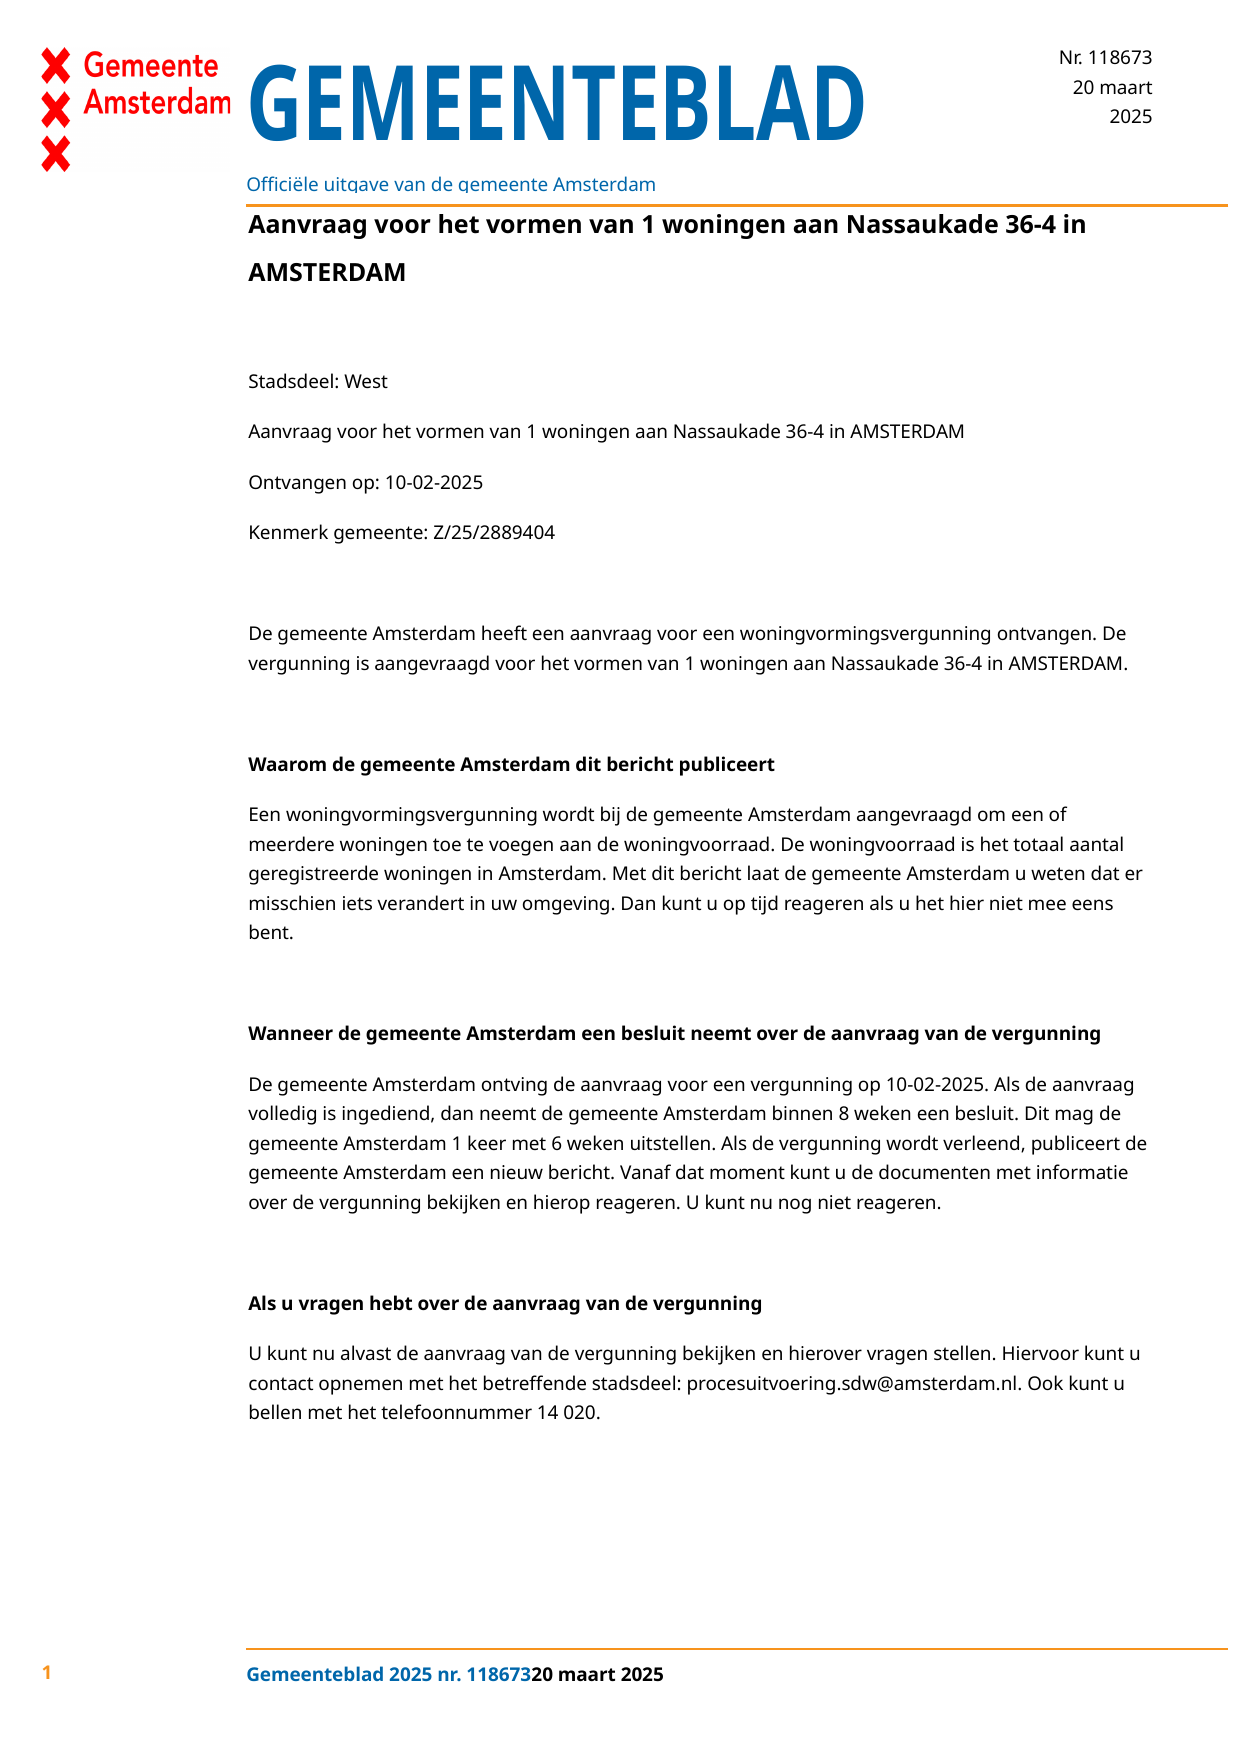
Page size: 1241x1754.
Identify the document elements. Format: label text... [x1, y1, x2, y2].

text Aanvraag voor het vormen van 1 woningen aan Nassaukade 36-4 in AMSTERDAM [248, 207, 1152, 288]
text De gemeente Amsterdam ontving de aanvraag voor een vergunning op 10-02-2025. Als de aanvraag volledig is ingediend, dan neemt de gemeente Amsterdam binnen 8 weken een besluit. Dit mag de gemeente Amsterdam 1 keer met 6 weken uitstellen. Als de vergunning wordt verleend, publiceert de gemeente Amsterdam een nieuw bericht. Vanaf dat moment kunt u de documenten met informatie over de vergunning bekijken en hierop reageren. U kunt nu nog niet reageren. [248, 1071, 1152, 1215]
text U kunt nu alvast de aanvraag van de vergunning bekijken en hierover vragen stellen. Hiervoor kunt u contact opnemen met het betreffende stadsdeel: procesuitvoering.sdw@amsterdam.nl. Ook kunt u bellen met het telefoonnummer 14 020. [248, 1340, 1152, 1425]
text Waarom de gemeente Amsterdam dit bericht publiceert [248, 751, 1152, 777]
text De gemeente Amsterdam heeft een aanvraag voor een woningvormingsvergunning ontvangen. De vergunning is aangevraagd voor het vormen van 1 woningen aan Nassaukade 36-4 in AMSTERDAM. [248, 620, 1152, 676]
text Stadsdeel: West [248, 368, 1152, 394]
text Aanvraag voor het vormen van 1 woningen aan Nassaukade 36-4 in AMSTERDAM [248, 419, 1152, 444]
text Als u vragen hebt over de aanvraag van de vergunning [248, 1290, 1152, 1316]
text Een woningvormingsvergunning wordt bij de gemeente Amsterdam aangevraagd om een of meerdere woningen toe te voegen aan de woningvoorraad. De woningvoorraad is het totaal aantal geregistreerde woningen in Amsterdam. Met dit bericht laat de gemeente Amsterdam u weten dat er misschien iets verandert in uw omgeving. Dan kunt u op tijd reageren als u het hier niet mee eens bent. [248, 801, 1152, 945]
text Wanneer de gemeente Amsterdam een besluit neemt over de aanvraag van de vergunning [248, 1020, 1152, 1046]
text Kenmerk gemeente: Z/25/2889404 [248, 519, 1152, 545]
picture [41, 47, 231, 172]
text Ontvangen op: 10-02-2025 [248, 469, 1152, 495]
